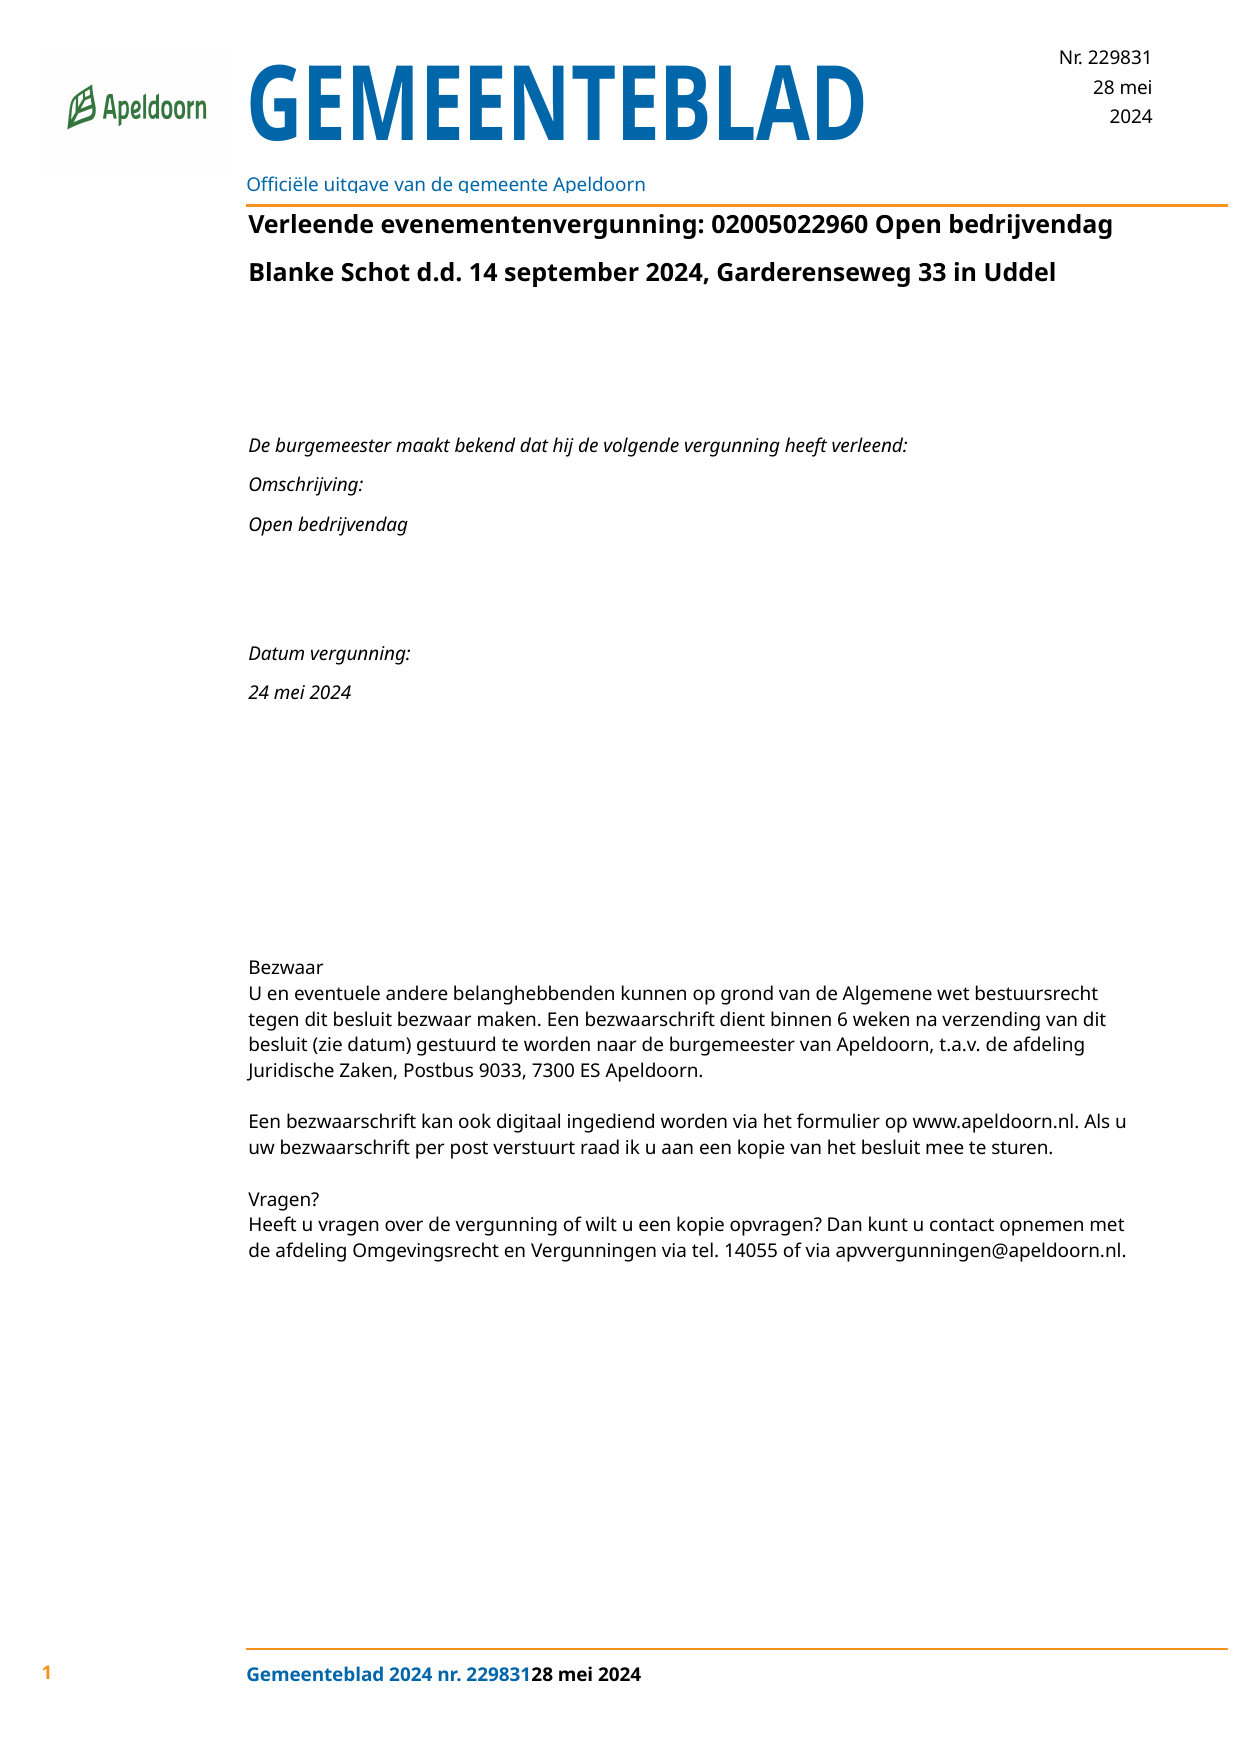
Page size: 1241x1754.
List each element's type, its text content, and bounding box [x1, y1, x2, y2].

text 24 mei 2024 [248, 679, 1152, 705]
text Bezwaar [248, 954, 1152, 980]
picture [41, 47, 231, 172]
text Een bezwaarschrift kan ook digitaal ingediend worden via het formulier op www.apeldoorn.nl. Als u uw bezwaarschrift per post verstuurt raad ik u aan een kopie van het besluit mee te sturen. [248, 1109, 1152, 1160]
text U en eventuele andere belanghebbenden kunnen op grond van de Algemene wet bestuursrecht tegen dit besluit bezwaar maken. Een bezwaarschrift dient binnen 6 weken na verzending van dit besluit (zie datum) gestuurd te worden naar de burgemeester van Apeldoorn, t.a.v. de afdeling Juridische Zaken, Postbus 9033, 7300 ES Apeldoorn. [248, 980, 1152, 1083]
text De burgemeester maakt bekend dat hij de volgende vergunning heeft verleend: [248, 432, 1152, 458]
text Heeft u vragen over de vergunning of wilt u een kopie opvragen? Dan kunt u contact opnemen met de afdeling Omgevingsrecht en Vergunningen via tel. 14055 of via apvvergunningen@apeldoorn.nl. [248, 1212, 1152, 1263]
text Verleende evenementenvergunning: 02005022960 Open bedrijvendag Blanke Schot d.d. 14 september 2024, Garderenseweg 33 in Uddel [248, 207, 1152, 288]
text Omschrijving: [248, 472, 1152, 497]
text Vragen? [248, 1186, 1152, 1212]
text Datum vergunning: [248, 640, 1152, 666]
text Open bedrijvendag [248, 511, 1152, 537]
